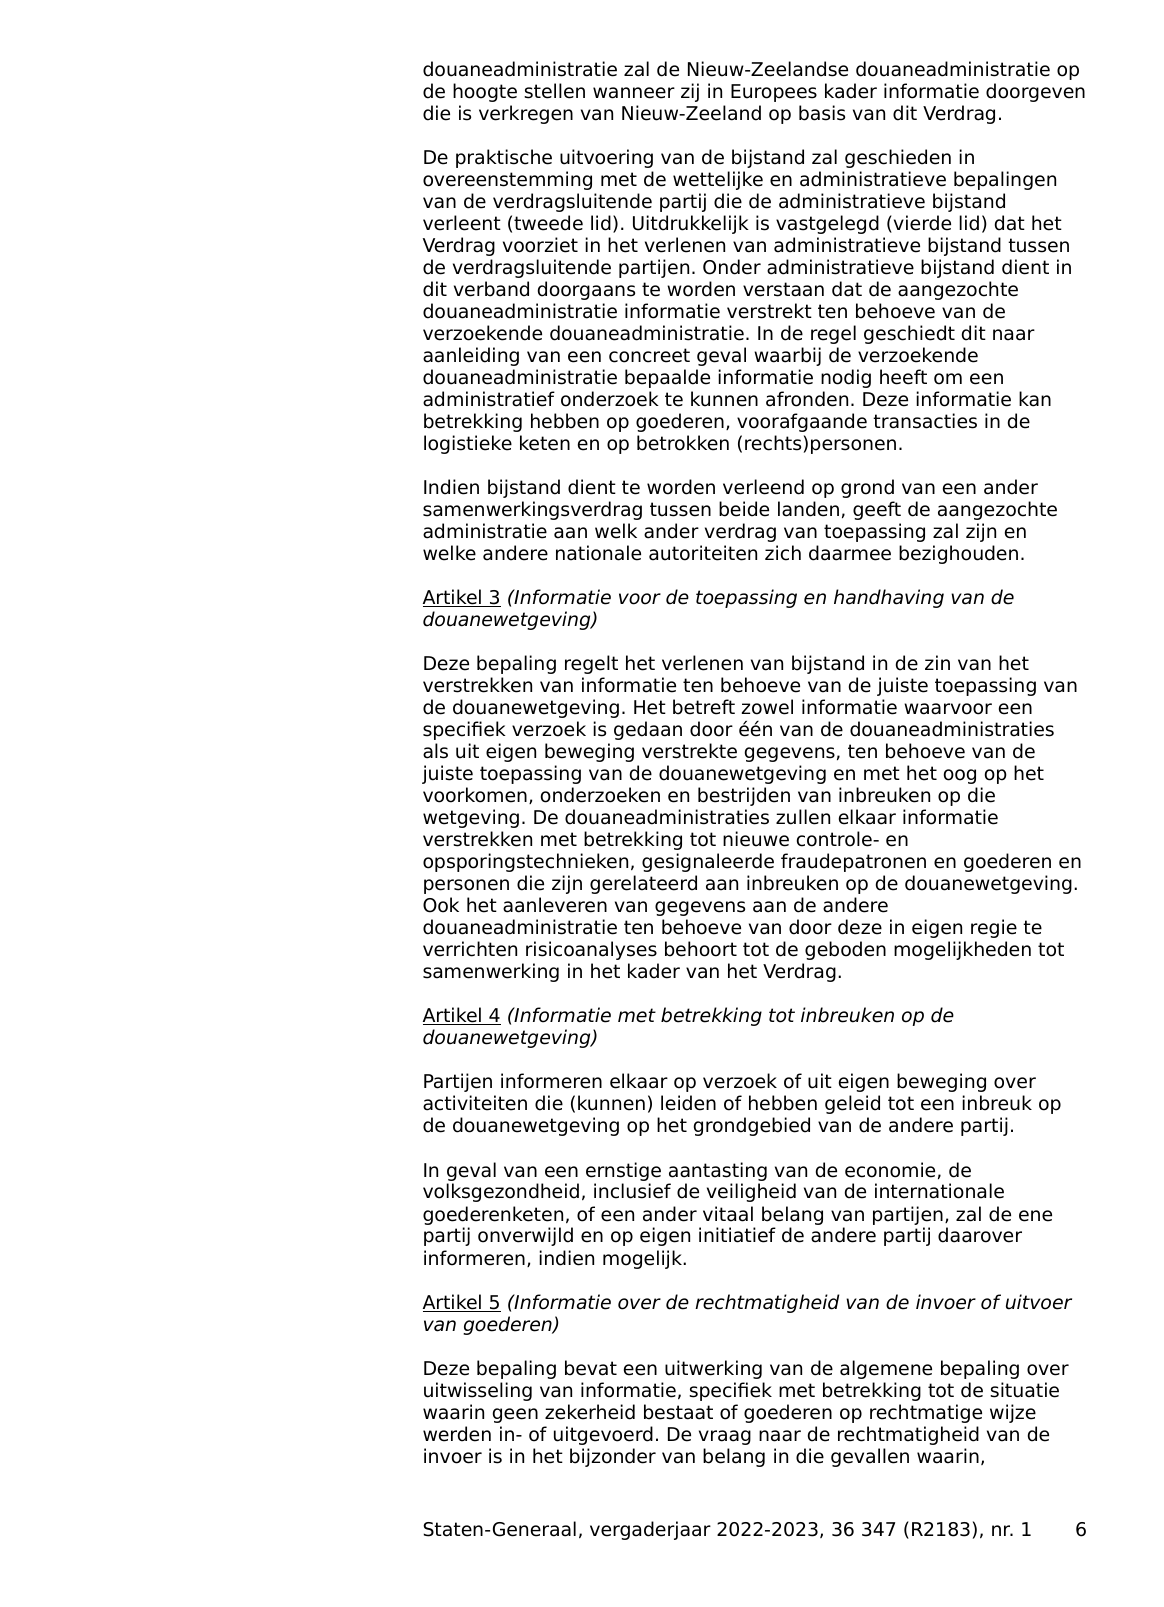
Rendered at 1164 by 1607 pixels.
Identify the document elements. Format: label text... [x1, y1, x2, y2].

text Deze bepaling bevat een uitwerking van de algemene bepaling over uitwisseling van informatie, specifiek met betrekking tot de situatie waarin geen zekerheid bestaat of goederen op rechtmatige wijze werden in- of uitgevoerd. De vraag naar de rechtmatigheid van de invoer is in het bijzonder van belang in die gevallen waarin, [422, 1358, 1087, 1468]
subtitle Artikel 4 (Informatie met betrekking tot inbreuken op de douanewetgeving) [422, 1005, 1087, 1049]
text Deze bepaling regelt het verlenen van bijstand in de zin van het verstrekken van informatie ten behoeve van de juiste toepassing van de douanewetgeving. Het betreft zowel informatie waarvoor een specifiek verzoek is gedaan door één van de douaneadministraties als uit eigen beweging verstrekte gegevens, ten behoeve van de juiste toepassing van de douanewetgeving en met het oog op het voorkomen, onderzoeken en bestrijden van inbreuken op die wetgeving. De douaneadministraties zullen elkaar informatie verstrekken met betrekking tot nieuwe controle- en opsporingstechnieken, gesignaleerde fraudepatronen en goederen en personen die zijn gerelateerd aan inbreuken op de douanewetgeving. Ook het aanleveren van gegevens aan de andere douaneadministratie ten behoeve van door deze in eigen regie te verrichten risicoanalyses behoort tot de geboden mogelijkheden tot samenwerking in het kader van het Verdrag. [422, 653, 1087, 983]
subtitle Artikel 5 (Informatie over de rechtmatigheid van de invoer of uitvoer van goederen) [422, 1292, 1087, 1336]
text douaneadministratie zal de Nieuw-Zeelandse douaneadministratie op de hoogte stellen wanneer zij in Europees kader informatie doorgeven die is verkregen van Nieuw-Zeeland op basis van dit Verdrag. [422, 59, 1087, 125]
text Partijen informeren elkaar op verzoek of uit eigen beweging over activiteiten die (kunnen) leiden of hebben geleid tot een inbreuk op de douanewetgeving op het grondgebied van de andere partij. [422, 1071, 1087, 1137]
text De praktische uitvoering van de bijstand zal geschieden in overeenstemming met de wettelijke en administratieve bepalingen van de verdragsluitende partij die de administratieve bijstand verleent (tweede lid). Uitdrukkelijk is vastgelegd (vierde lid) dat het Verdrag voorziet in het verlenen van administratieve bijstand tussen de verdragsluitende partijen. Onder administratieve bijstand dient in dit verband doorgaans te worden verstaan dat de aangezochte douaneadministratie informatie verstrekt ten behoeve van de verzoekende douaneadministratie. In de regel geschiedt dit naar aanleiding van een concreet geval waarbij de verzoekende douaneadministratie bepaalde informatie nodig heeft om een administratief onderzoek te kunnen afronden. Deze informatie kan betrekking hebben op goederen, voorafgaande transacties in de logistieke keten en op betrokken (rechts)personen. [422, 147, 1087, 455]
subtitle Artikel 3 (Informatie voor de toepassing en handhaving van de douanewetgeving) [422, 587, 1087, 631]
text Indien bijstand dient te worden verleend op grond van een ander samenwerkingsverdrag tussen beide landen, geeft de aangezochte administratie aan welk ander verdrag van toepassing zal zijn en welke andere nationale autoriteiten zich daarmee bezighouden. [422, 477, 1087, 565]
text In geval van een ernstige aantasting van de economie, de volksgezondheid, inclusief de veiligheid van de internationale goederenketen, of een ander vitaal belang van partijen, zal de ene partij onverwijld en op eigen initiatief de andere partij daarover informeren, indien mogelijk. [422, 1159, 1087, 1269]
